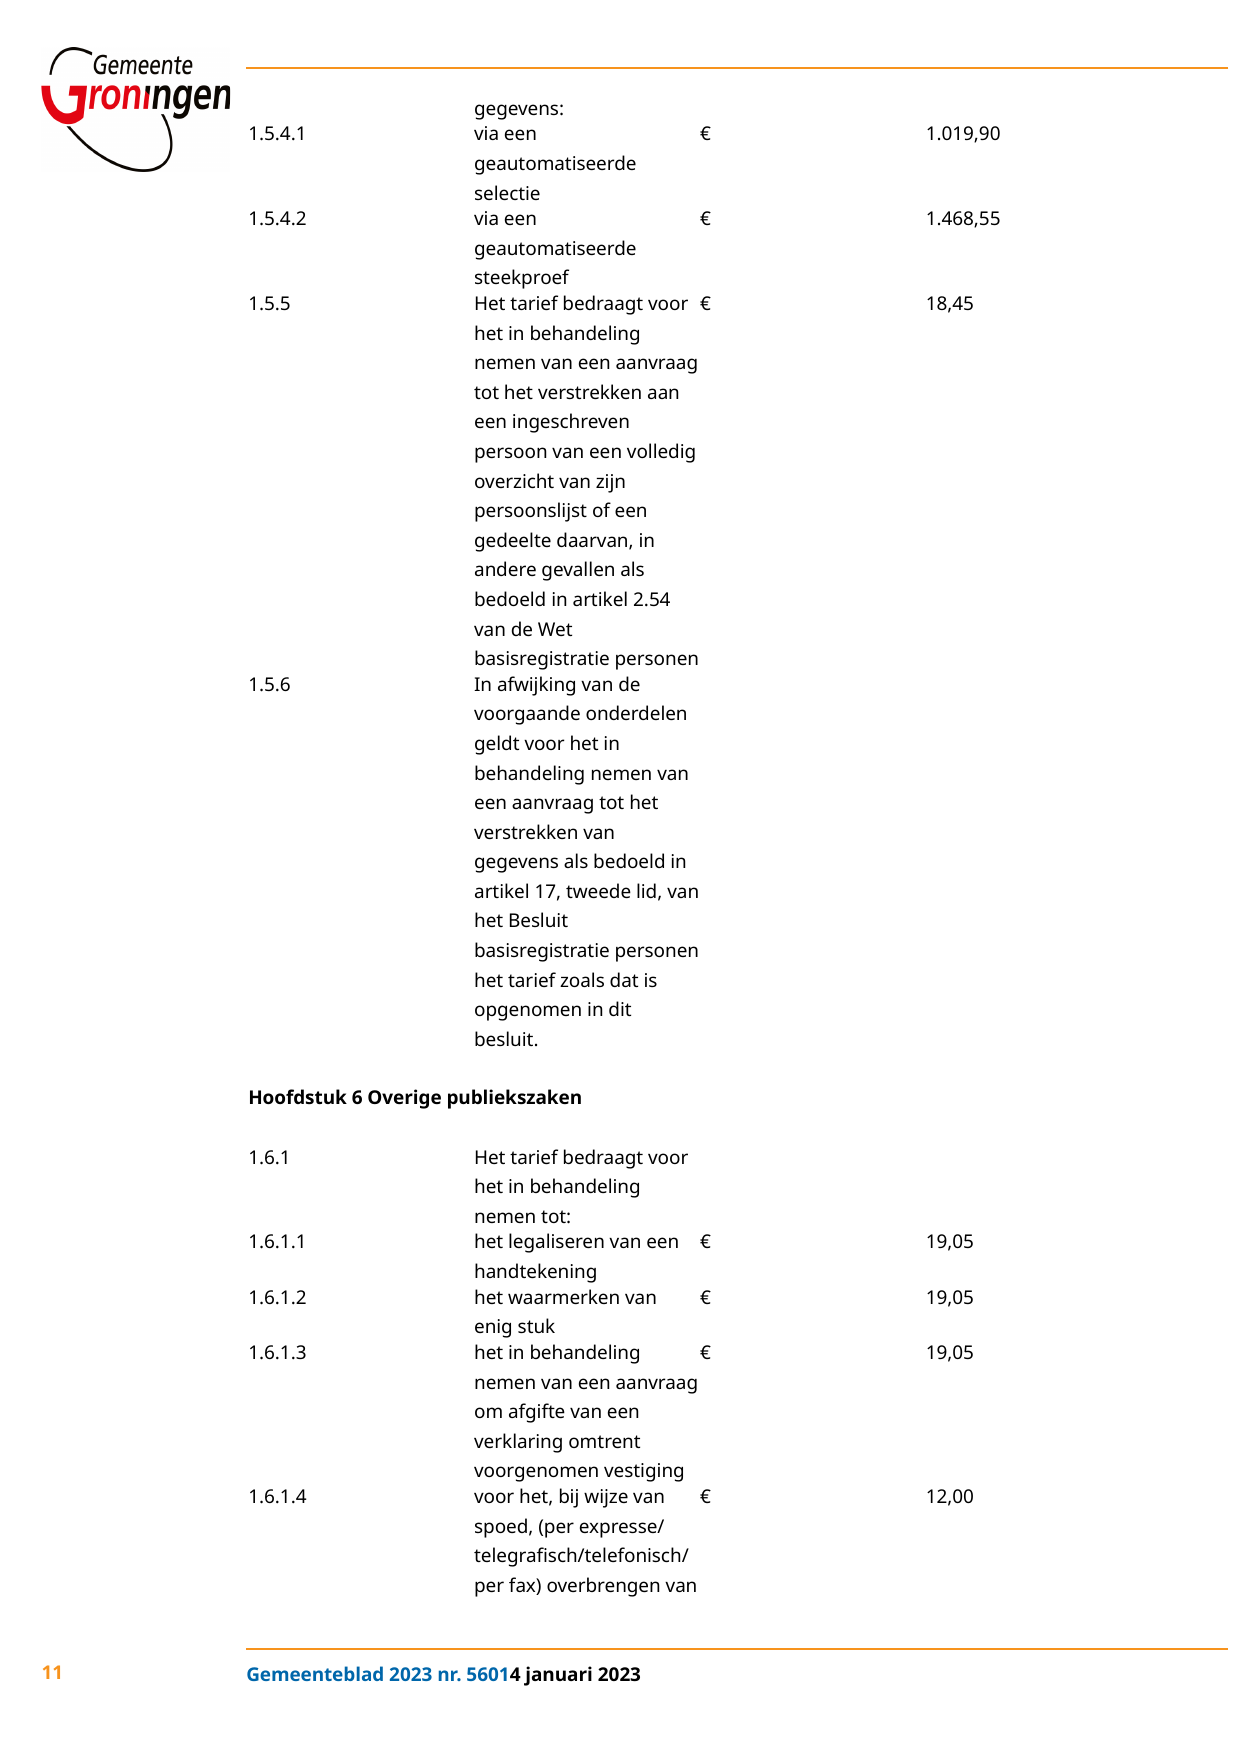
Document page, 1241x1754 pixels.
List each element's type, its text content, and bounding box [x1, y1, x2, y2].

table_cell In afwijking van de voorgaande onderdelen geldt voor het in behandeling nemen van een aanvraag tot het verstrekken van gegevens als bedoeld in artikel 17, tweede lid, van het Besluit basisregistratie personen het tarief zoals dat is opgenomen in dit besluit. [474, 671, 700, 1052]
table_cell het waarmerken van enig stuk [474, 1284, 700, 1339]
table_cell 1.468,55 [926, 205, 1152, 290]
table_cell 19,05 [926, 1284, 1152, 1339]
table_cell 1.5.6 [248, 671, 474, 1052]
table_cell 1.6.1.3 [248, 1339, 474, 1483]
table_cell 19,05 [926, 1339, 1152, 1483]
table_cell 1.5.4.1 [248, 121, 474, 205]
table_header Het tarief bedraagt voor het in behandeling nemen tot: [474, 1144, 700, 1229]
table_cell Het tarief bedraagt voor het in behandeling nemen van een aanvraag tot het verstrekken aan een ingeschreven persoon van een volledig overzicht van zijn persoonslijst of een gedeelte daarvan, in andere gevallen als bedoeld in artikel 2.54 van de Wet basisregistratie personen [474, 290, 700, 671]
table_cell 1.5.5 [248, 290, 474, 671]
table_cell € [700, 121, 926, 205]
table_cell € [700, 1339, 926, 1483]
table_cell [926, 95, 1152, 121]
table_header [926, 1144, 1152, 1229]
table_cell € [700, 1229, 926, 1284]
text Hoofdstuk 6 Overige publiekszaken [248, 1084, 1152, 1110]
table_cell voor het, bij wijze van spoed, (per expresse/ telegrafisch/telefonisch/per fax) overbrengen van [474, 1484, 700, 1598]
table_cell gegevens: [474, 95, 700, 121]
table_cell [700, 671, 926, 1052]
table_header [700, 1144, 926, 1229]
table_cell 1.5.4.2 [248, 205, 474, 290]
picture [41, 47, 231, 172]
table_cell 1.6.1.4 [248, 1484, 474, 1598]
table_header 1.6.1 [248, 1144, 474, 1229]
table_cell € [700, 1284, 926, 1339]
table_cell [700, 95, 926, 121]
table_cell € [700, 290, 926, 671]
table_cell [926, 671, 1152, 1052]
table_cell € [700, 1484, 926, 1598]
table_cell via een geautomatiseerde steekproef [474, 205, 700, 290]
table_cell 18,45 [926, 290, 1152, 671]
table_cell het legaliseren van een handtekening [474, 1229, 700, 1284]
table_cell 1.6.1.1 [248, 1229, 474, 1284]
table_cell 12,00 [926, 1484, 1152, 1598]
table_cell 1.019,90 [926, 121, 1152, 205]
table_cell het in behandeling nemen van een aanvraag om afgifte van een verklaring omtrent voorgenomen vestiging [474, 1339, 700, 1483]
table_cell 1.6.1.2 [248, 1284, 474, 1339]
table_cell via een geautomatiseerde selectie [474, 121, 700, 205]
table_cell € [700, 205, 926, 290]
table_cell 19,05 [926, 1229, 1152, 1284]
table_cell [248, 95, 474, 121]
